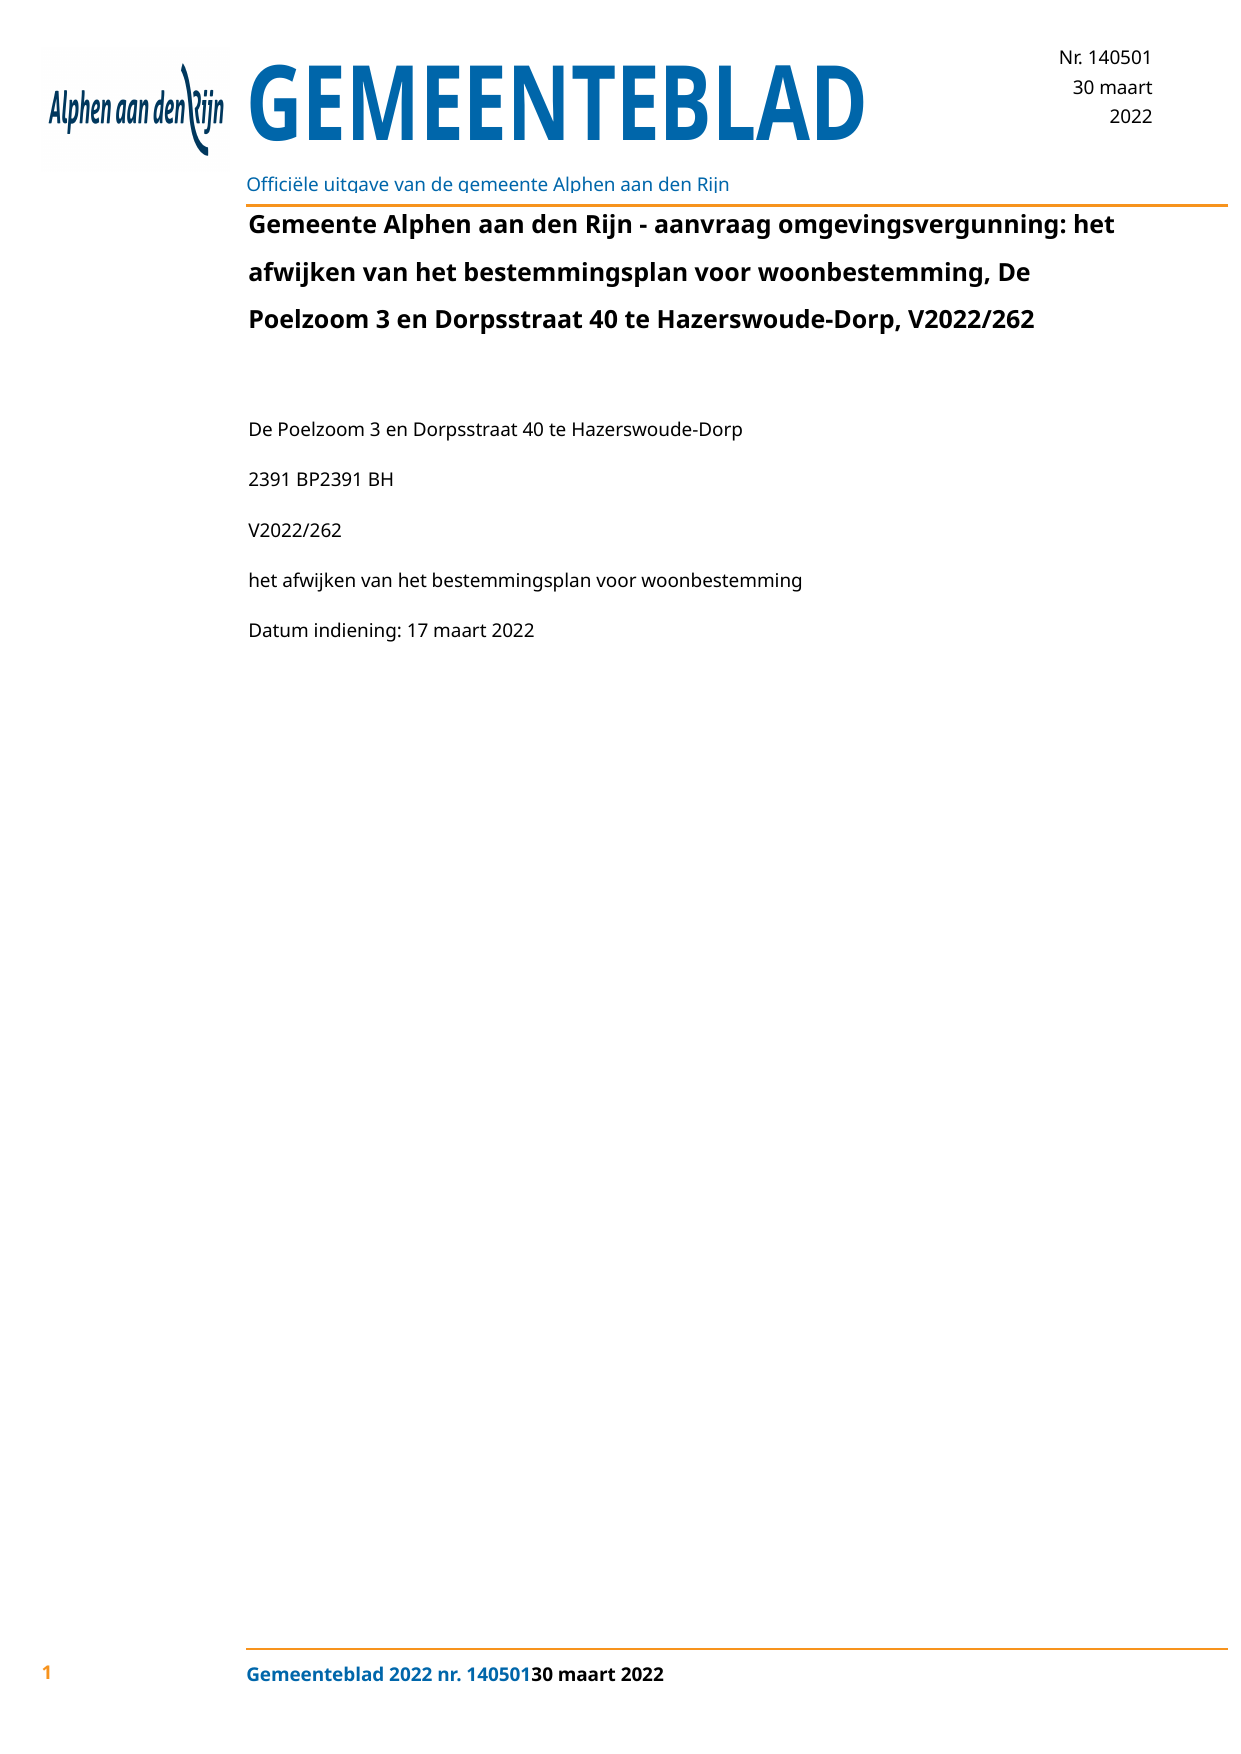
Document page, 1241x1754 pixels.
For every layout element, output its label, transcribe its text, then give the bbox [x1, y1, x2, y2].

text Gemeente Alphen aan den Rijn - aanvraag omgevingsvergunning: het afwijken van het bestemmingsplan voor woonbestemming, De Poelzoom 3 en Dorpsstraat 40 te Hazerswoude-Dorp, V2022/262 [248, 207, 1152, 336]
text het afwijken van het bestemmingsplan voor woonbestemming [248, 567, 1152, 593]
text 2391 BP2391 BH [248, 466, 1152, 492]
text De Poelzoom 3 en Dorpsstraat 40 te Hazerswoude-Dorp [248, 416, 1152, 442]
text Datum indiening: 17 maart 2022 [248, 618, 1152, 643]
picture [41, 47, 231, 172]
text V2022/262 [248, 517, 1152, 542]
